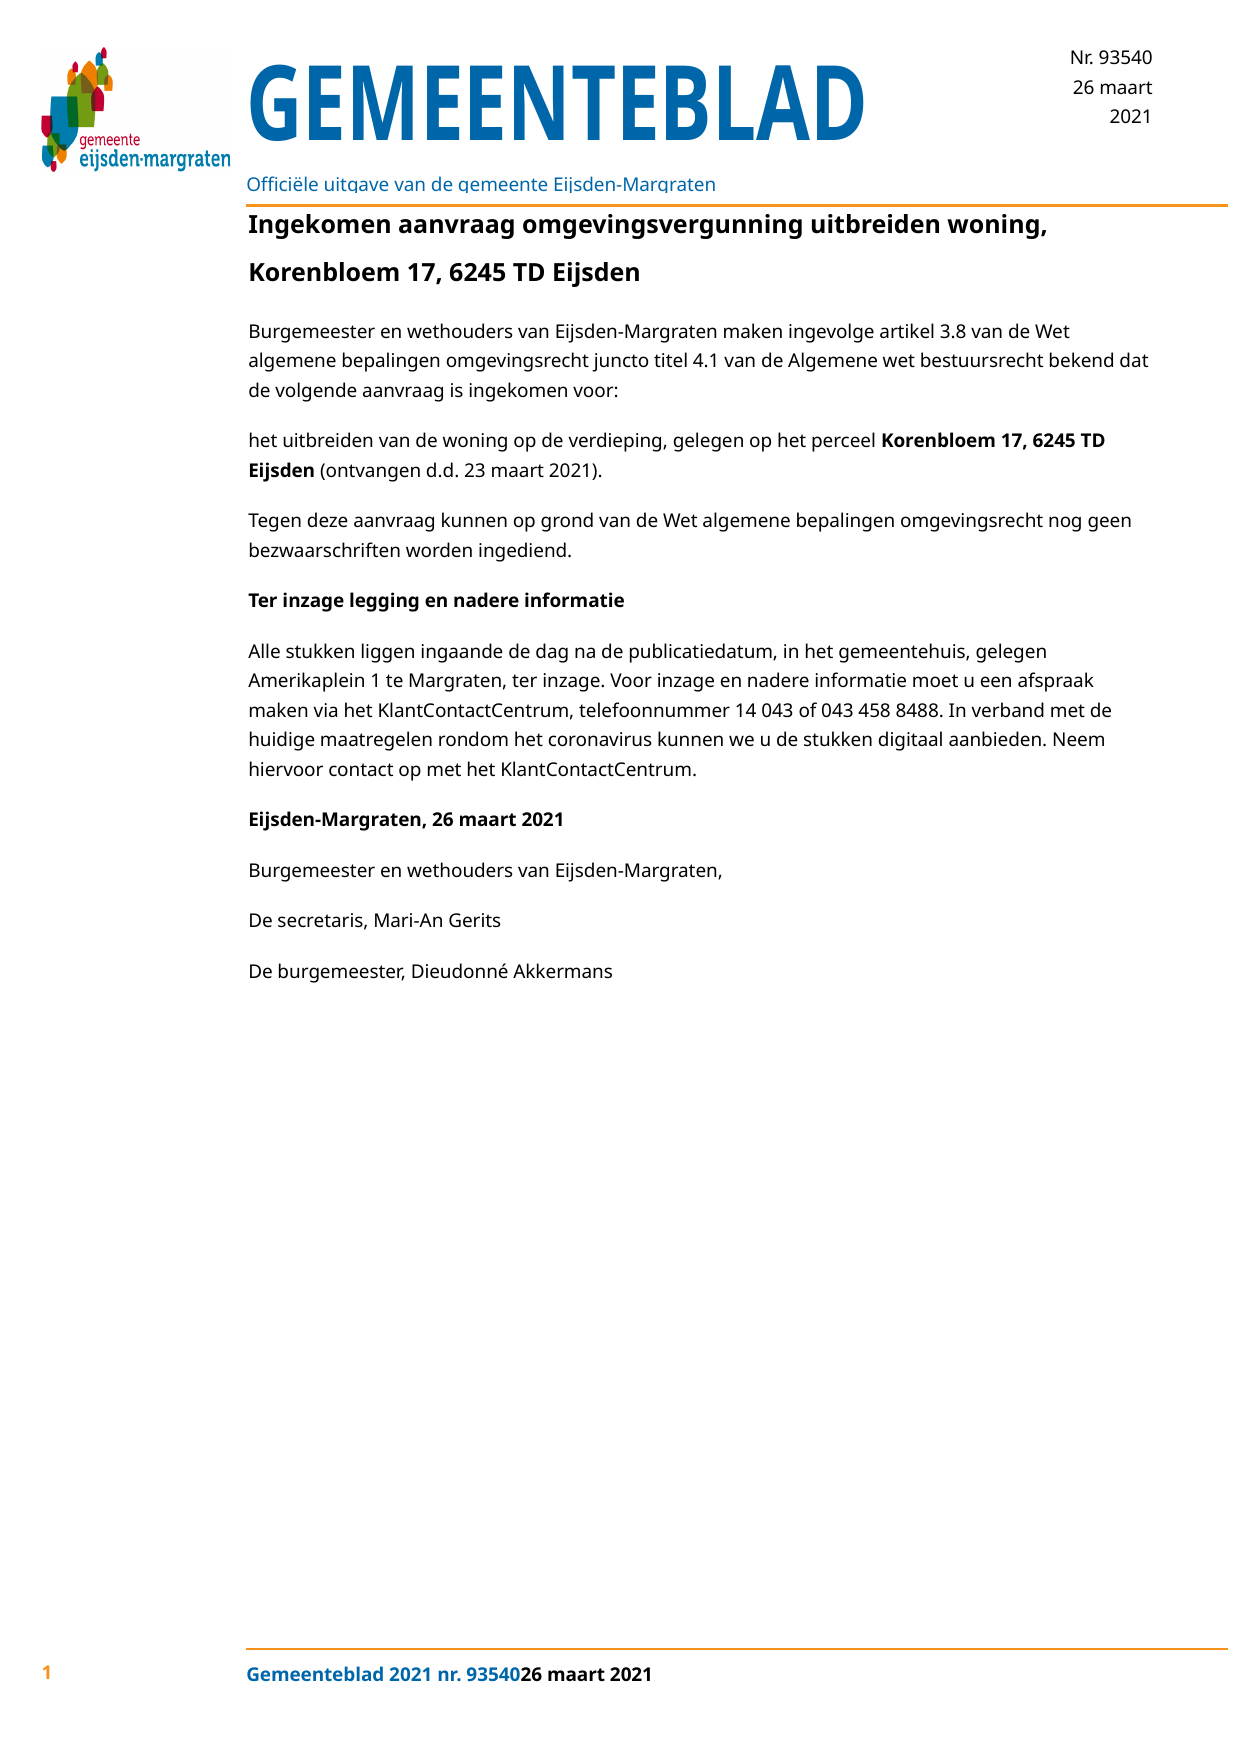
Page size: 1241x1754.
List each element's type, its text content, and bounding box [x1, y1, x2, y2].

text Burgemeester en wethouders van Eijsden-Margraten maken ingevolge artikel 3.8 van de Wet algemene bepalingen omgevingsrecht juncto titel 4.1 van de Algemene wet bestuursrecht bekend dat de volgende aanvraag is ingekomen voor: [248, 318, 1152, 403]
text het uitbreiden van de woning op de verdieping, gelegen op het perceel Korenbloem 17, 6245 TD Eijsden (ontvangen d.d. 23 maart 2021). [248, 427, 1152, 483]
picture [41, 47, 231, 172]
text Ingekomen aanvraag omgevingsvergunning uitbreiden woning, Korenbloem 17, 6245 TD Eijsden [248, 207, 1152, 288]
text Tegen deze aanvraag kunnen op grond van de Wet algemene bepalingen omgevingsrecht nog geen bezwaarschriften worden ingediend. [248, 507, 1152, 563]
text Ter inzage legging en nadere informatie [248, 587, 1152, 613]
text Eijsden-Margraten, 26 maart 2021 [248, 807, 1152, 832]
text Alle stukken liggen ingaande de dag na de publicatiedatum, in het gemeentehuis, gelegen Amerikaplein 1 te Margraten, ter inzage. Voor inzage en nadere informatie moet u een afspraak maken via het KlantContactCentrum, telefoonnummer 14 043 of 043 458 8488. In verband met de huidige maatregelen rondom het coronavirus kunnen we u de stukken digitaal aanbieden. Neem hiervoor contact op met het KlantContactCentrum. [248, 638, 1152, 782]
text De secretaris, Mari-An Gerits [248, 907, 1152, 933]
text De burgemeester, Dieudonné Akkermans [248, 958, 1152, 984]
text Burgemeester en wethouders van Eijsden-Margraten, [248, 857, 1152, 883]
